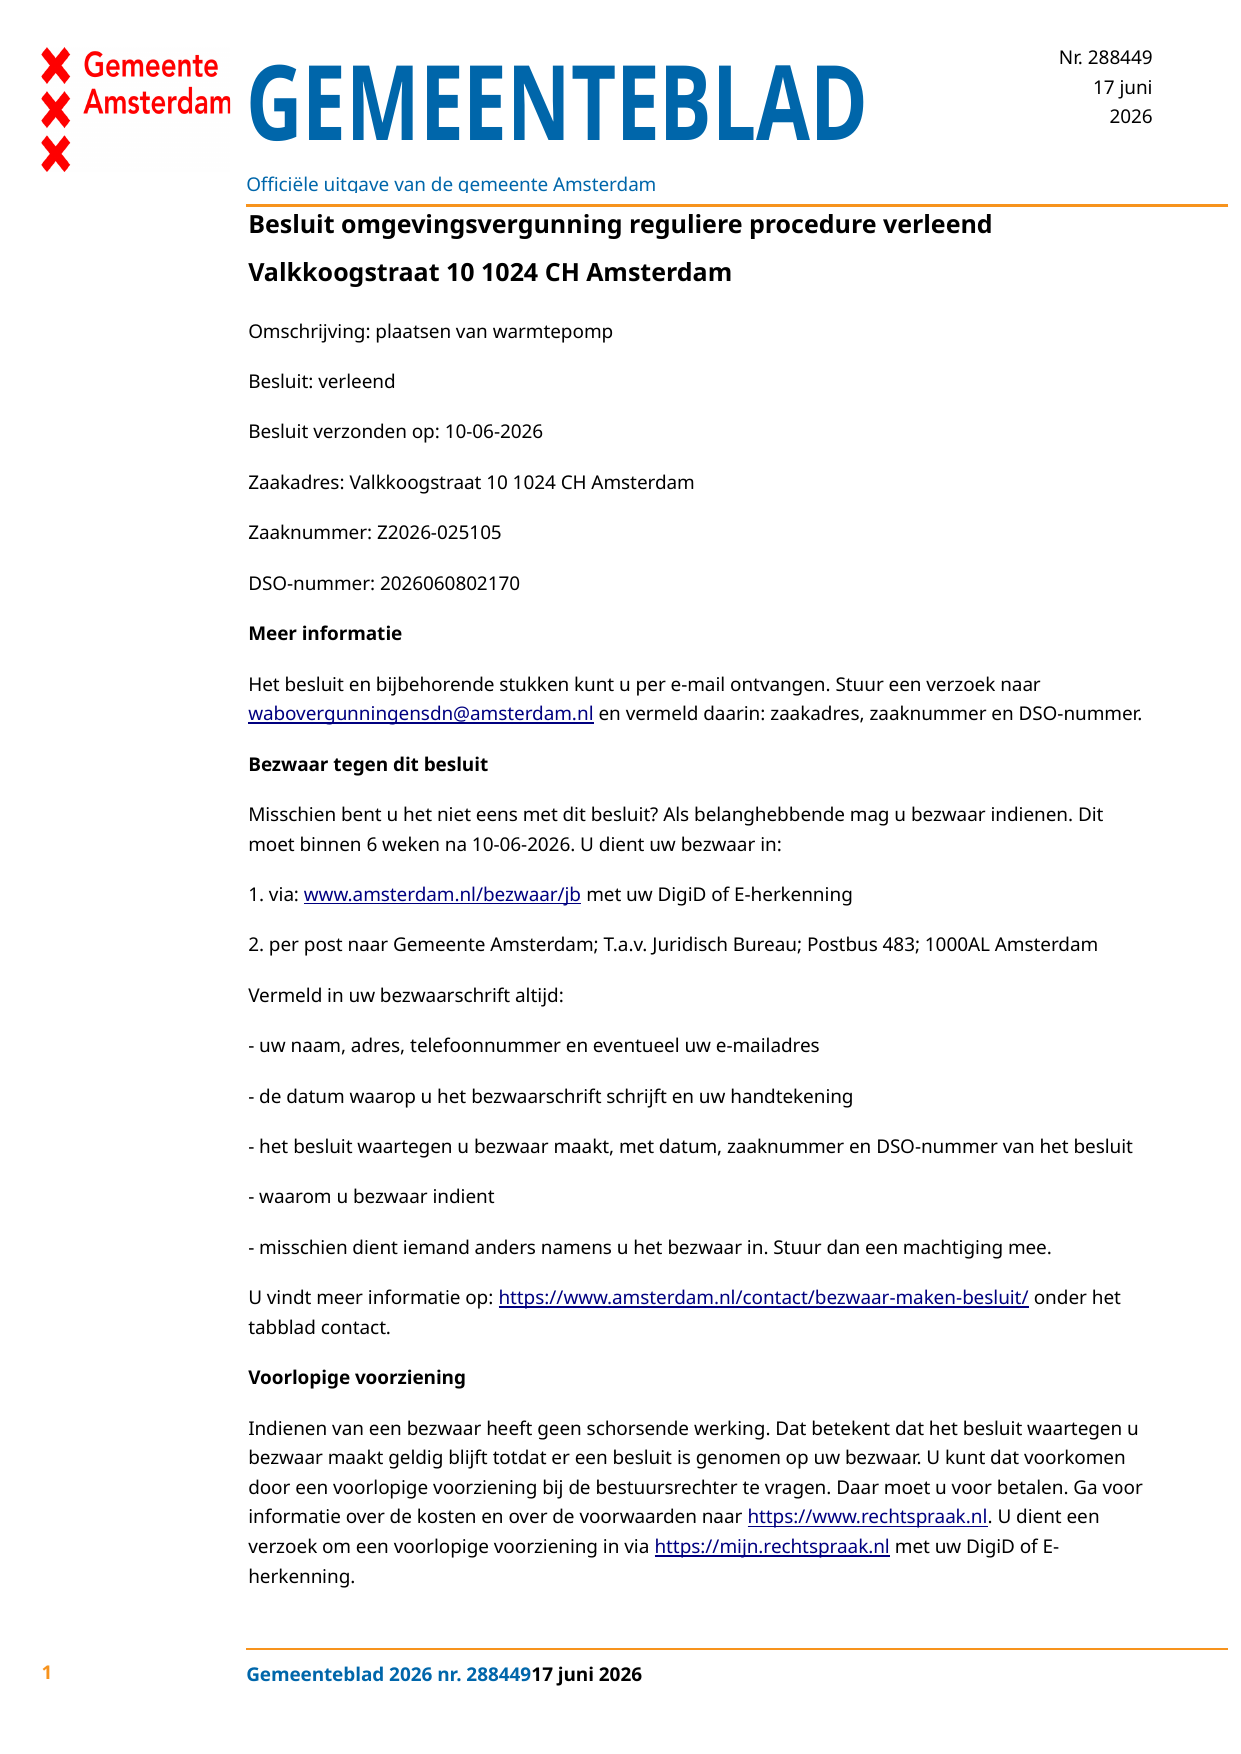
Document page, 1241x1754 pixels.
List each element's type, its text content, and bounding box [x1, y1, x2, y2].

text 1. via: www.amsterdam.nl/bezwaar/jb met uw DigiD of E-herkenning [248, 881, 1152, 907]
text Zaaknummer: Z2026-025105 [248, 519, 1152, 545]
text Besluit omgevingsvergunning reguliere procedure verleend Valkkoogstraat 10 1024 CH Amsterdam [248, 207, 1152, 288]
text Het besluit en bijbehorende stukken kunt u per e-mail ontvangen. Stuur een verzoek naar wabovergunningensdn@amsterdam.nl en vermeld daarin: zaakadres, zaaknummer en DSO-nummer. [248, 671, 1152, 726]
text Zaakadres: Valkkoogstraat 10 1024 CH Amsterdam [248, 469, 1152, 495]
text Indienen van een bezwaar heeft geen schorsende werking. Dat betekent dat het besluit waartegen u bezwaar maakt geldig blijft totdat er een besluit is genomen op uw bezwaar. U kunt dat voorkomen door een voorlopige voorziening bij de bestuursrechter te vragen. Daar moet u voor betalen. Ga voor informatie over de kosten en over de voorwaarden naar https://www.rechtspraak.nl. U dient een verzoek om een voorlopige voorziening in via https://mijn.rechtspraak.nl met uw DigiD of E-herkenning. [248, 1415, 1152, 1589]
text Vermeld in uw bezwaarschrift altijd: [248, 982, 1152, 1008]
text Voorlopige voorziening [248, 1364, 1152, 1390]
text - uw naam, adres, telefoonnummer en eventueel uw e-mailadres [248, 1032, 1152, 1058]
text Besluit verzonden op: 10-06-2026 [248, 419, 1152, 444]
text Besluit: verleend [248, 368, 1152, 394]
text U vindt meer informatie op: https://www.amsterdam.nl/contact/bezwaar-maken-besluit/ onder het tabblad contact. [248, 1284, 1152, 1340]
text - waarom u bezwaar indient [248, 1184, 1152, 1209]
text Omschrijving: plaatsen van warmtepomp [248, 318, 1152, 344]
text Meer informatie [248, 620, 1152, 646]
picture [41, 47, 231, 172]
text - misschien dient iemand anders namens u het bezwaar in. Stuur dan een machtiging mee. [248, 1234, 1152, 1260]
text Bezwaar tegen dit besluit [248, 751, 1152, 777]
text DSO-nummer: 2026060802170 [248, 570, 1152, 596]
text - de datum waarop u het bezwaarschrift schrijft en uw handtekening [248, 1083, 1152, 1109]
text 2. per post naar Gemeente Amsterdam; T.a.v. Juridisch Bureau; Postbus 483; 1000AL Amsterdam [248, 932, 1152, 957]
text Misschien bent u het niet eens met dit besluit? Als belanghebbende mag u bezwaar indienen. Dit moet binnen 6 weken na 10-06-2026. U dient uw bezwaar in: [248, 801, 1152, 857]
text - het besluit waartegen u bezwaar maakt, met datum, zaaknummer en DSO-nummer van het besluit [248, 1133, 1152, 1159]
